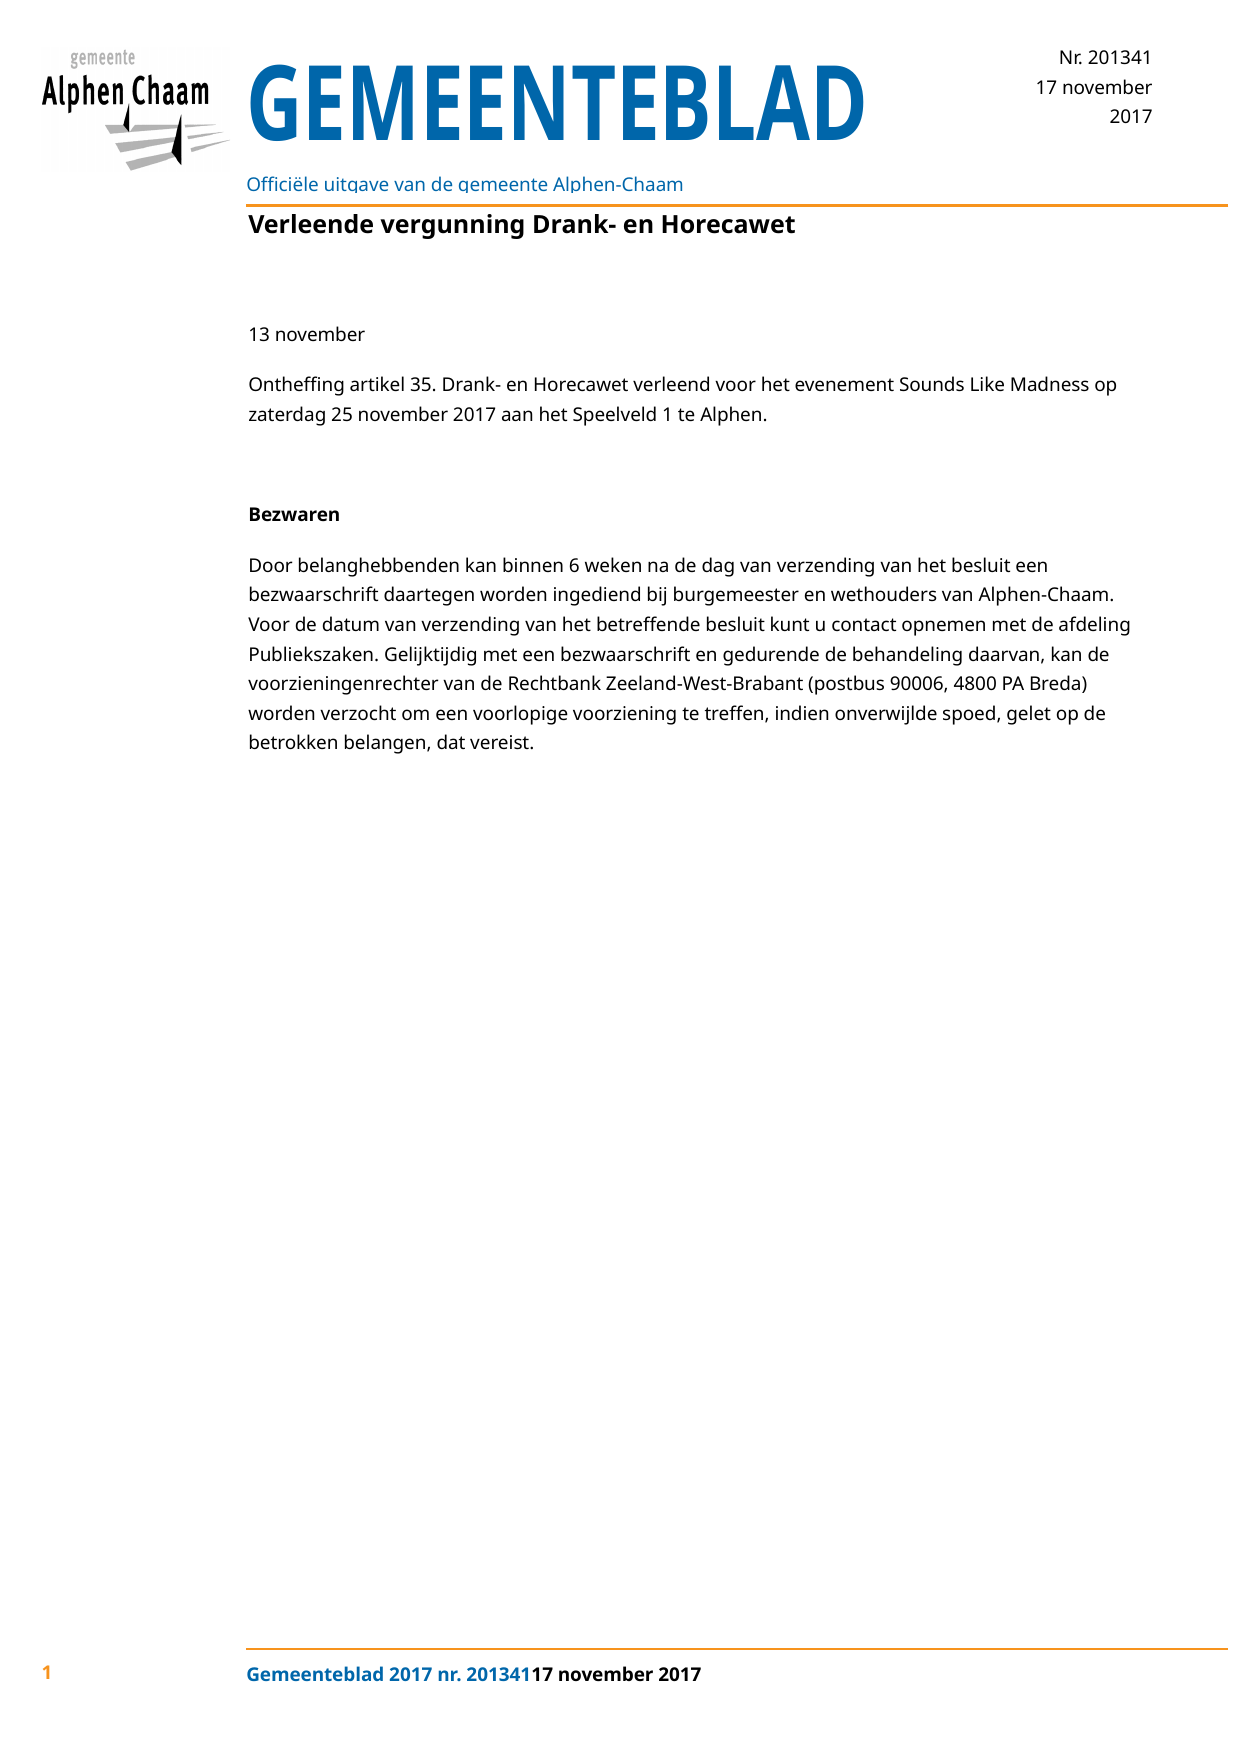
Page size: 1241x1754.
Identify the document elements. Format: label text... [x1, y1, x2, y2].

text 13 november [248, 321, 1152, 346]
text Bezwaren [248, 502, 1152, 527]
picture [41, 47, 231, 172]
text Ontheffing artikel 35. Drank- en Horecawet verleend voor het evenement Sounds Like Madness op zaterdag 25 november 2017 aan het Speelveld 1 te Alphen. [248, 371, 1152, 426]
text Door belanghebbenden kan binnen 6 weken na de dag van verzending van het besluit een bezwaarschrift daartegen worden ingediend bij burgemeester en wethouders van Alphen-Chaam. Voor de datum van verzending van het betreffende besluit kunt u contact opnemen met de afdeling Publiekszaken. Gelijktijdig met een bezwaarschrift en gedurende de behandeling daarvan, kan de voorzieningenrechter van de Rechtbank Zeeland-West-Brabant (postbus 90006, 4800 PA Breda) worden verzocht om een voorlopige voorziening te treffen, indien onverwijlde spoed, gelet op de betrokken belangen, dat vereist. [248, 552, 1152, 755]
text Verleende vergunning Drank- en Horecawet [248, 207, 1152, 241]
